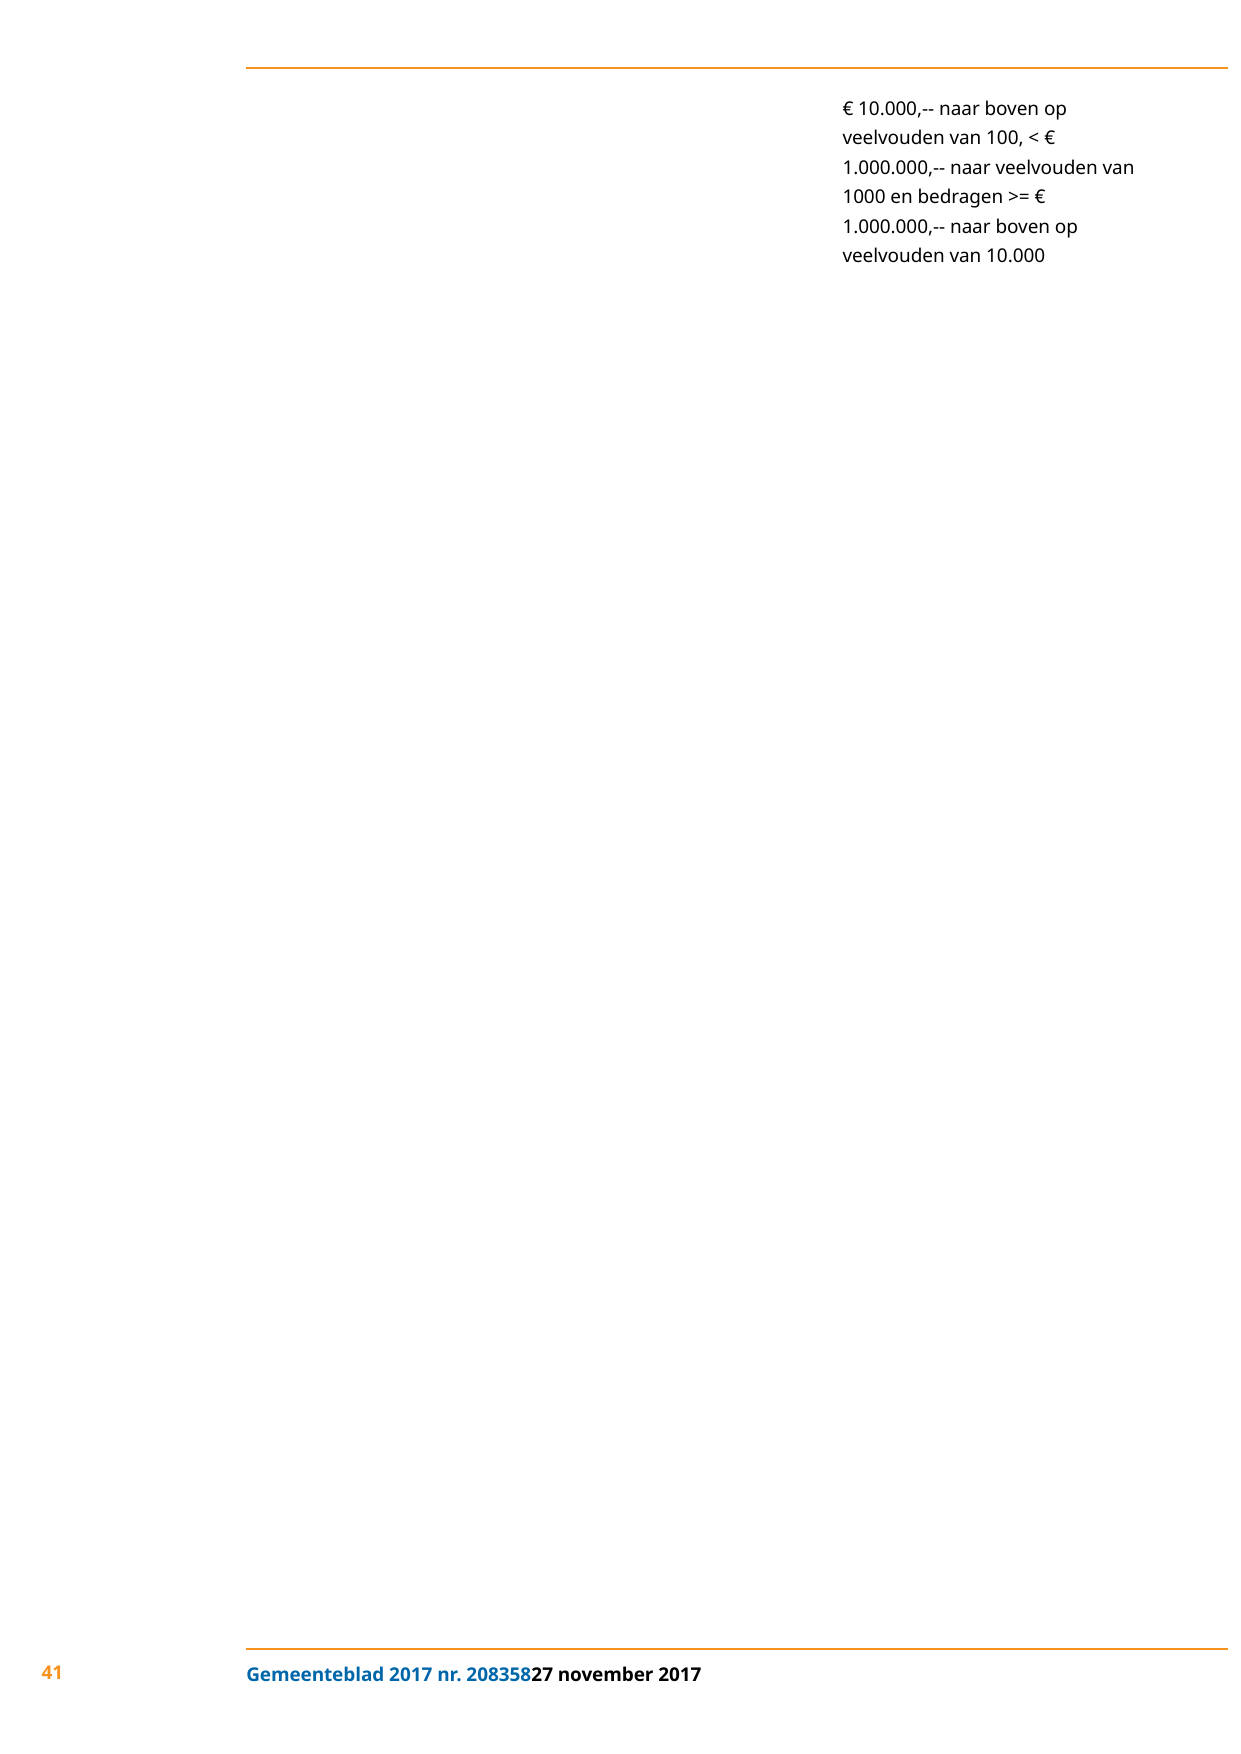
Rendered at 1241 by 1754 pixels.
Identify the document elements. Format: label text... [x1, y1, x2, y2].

picture [41, 47, 231, 172]
table_cell € 10.000,-- naar boven op veelvouden van 100, < € 1.000.000,-- naar veelvouden van 1000 en bedragen >= € 1.000.000,-- naar boven op veelvouden van 10.000 [842, 95, 1152, 268]
table_cell [468, 95, 655, 268]
table_cell [655, 95, 842, 268]
table_cell [248, 95, 468, 268]
